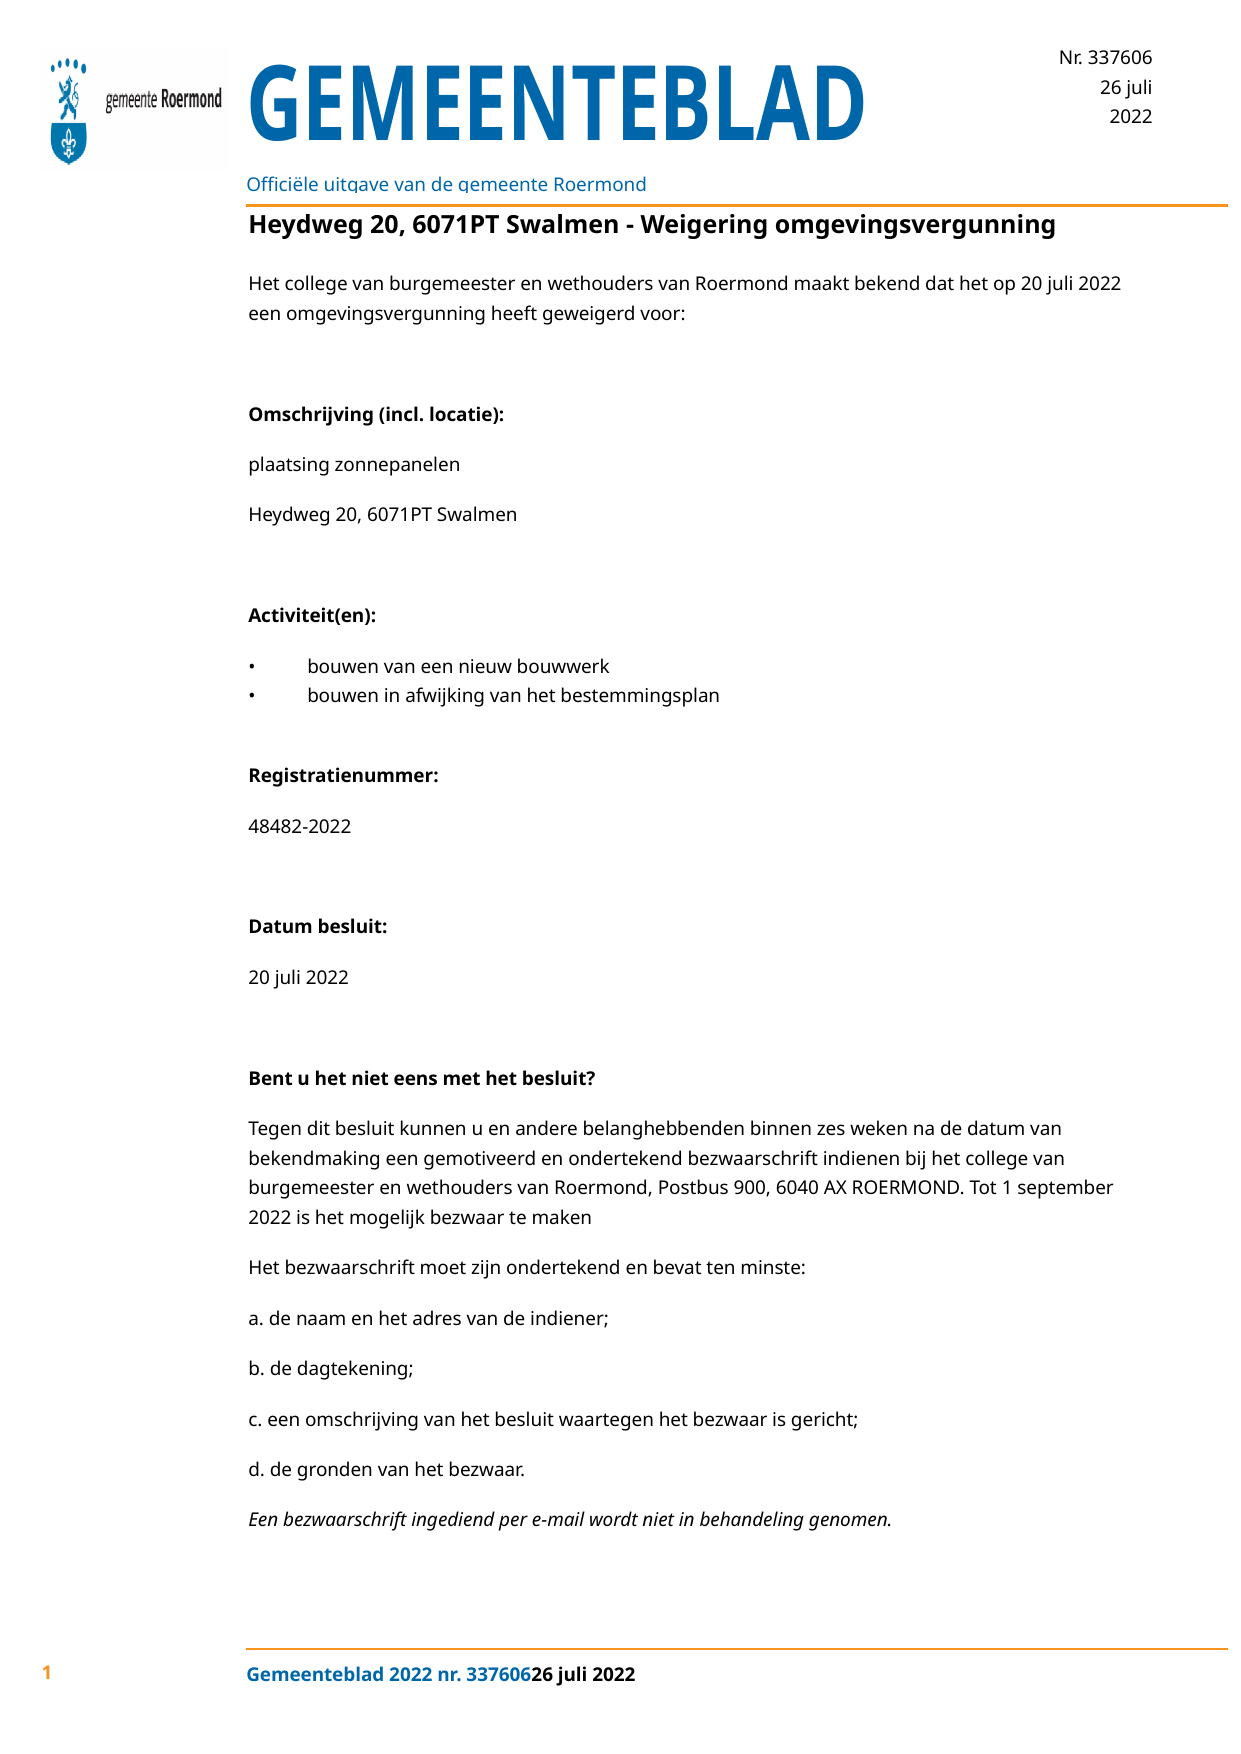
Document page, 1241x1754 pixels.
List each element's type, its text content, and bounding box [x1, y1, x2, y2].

text Activiteit(en): [248, 602, 1152, 628]
text c. een omschrijving van het besluit waartegen het bezwaar is gericht; [248, 1406, 1152, 1431]
text Het bezwaarschrift moet zijn ondertekend en bevat ten minste: [248, 1254, 1152, 1280]
text 20 juli 2022 [248, 964, 1152, 990]
text b. de dagtekening; [248, 1355, 1152, 1381]
list bouwen van een nieuw bouwwerk [248, 653, 1152, 678]
text 48482-2022 [248, 813, 1152, 838]
picture [41, 47, 231, 172]
text Heydweg 20, 6071PT Swalmen - Weigering omgevingsvergunning [248, 207, 1152, 241]
text Heydweg 20, 6071PT Swalmen [248, 502, 1152, 527]
text Datum besluit: [248, 914, 1152, 939]
text Tegen dit besluit kunnen u en andere belanghebbenden binnen zes weken na de datum van bekendmaking een gemotiveerd en ondertekend bezwaarschrift indienen bij het college van burgemeester en wethouders van Roermond, Postbus 900, 6040 AX ROERMOND. Tot 1 september 2022 is het mogelijk bezwaar te maken [248, 1115, 1152, 1230]
list bouwen in afwijking van het bestemmingsplan [248, 682, 1152, 708]
text Omschrijving (incl. locatie): [248, 401, 1152, 426]
text Een bezwaarschrift ingediend per e-mail wordt niet in behandeling genomen. [248, 1507, 1152, 1532]
text Bent u het niet eens met het besluit? [248, 1065, 1152, 1091]
text Registratienummer: [248, 762, 1152, 788]
text a. de naam en het adres van de indiener; [248, 1305, 1152, 1331]
text d. de gronden van het bezwaar. [248, 1456, 1152, 1482]
text plaatsing zonnepanelen [248, 451, 1152, 477]
text Het college van burgemeester en wethouders van Roermond maakt bekend dat het op 20 juli 2022 een omgevingsvergunning heeft geweigerd voor: [248, 270, 1152, 326]
